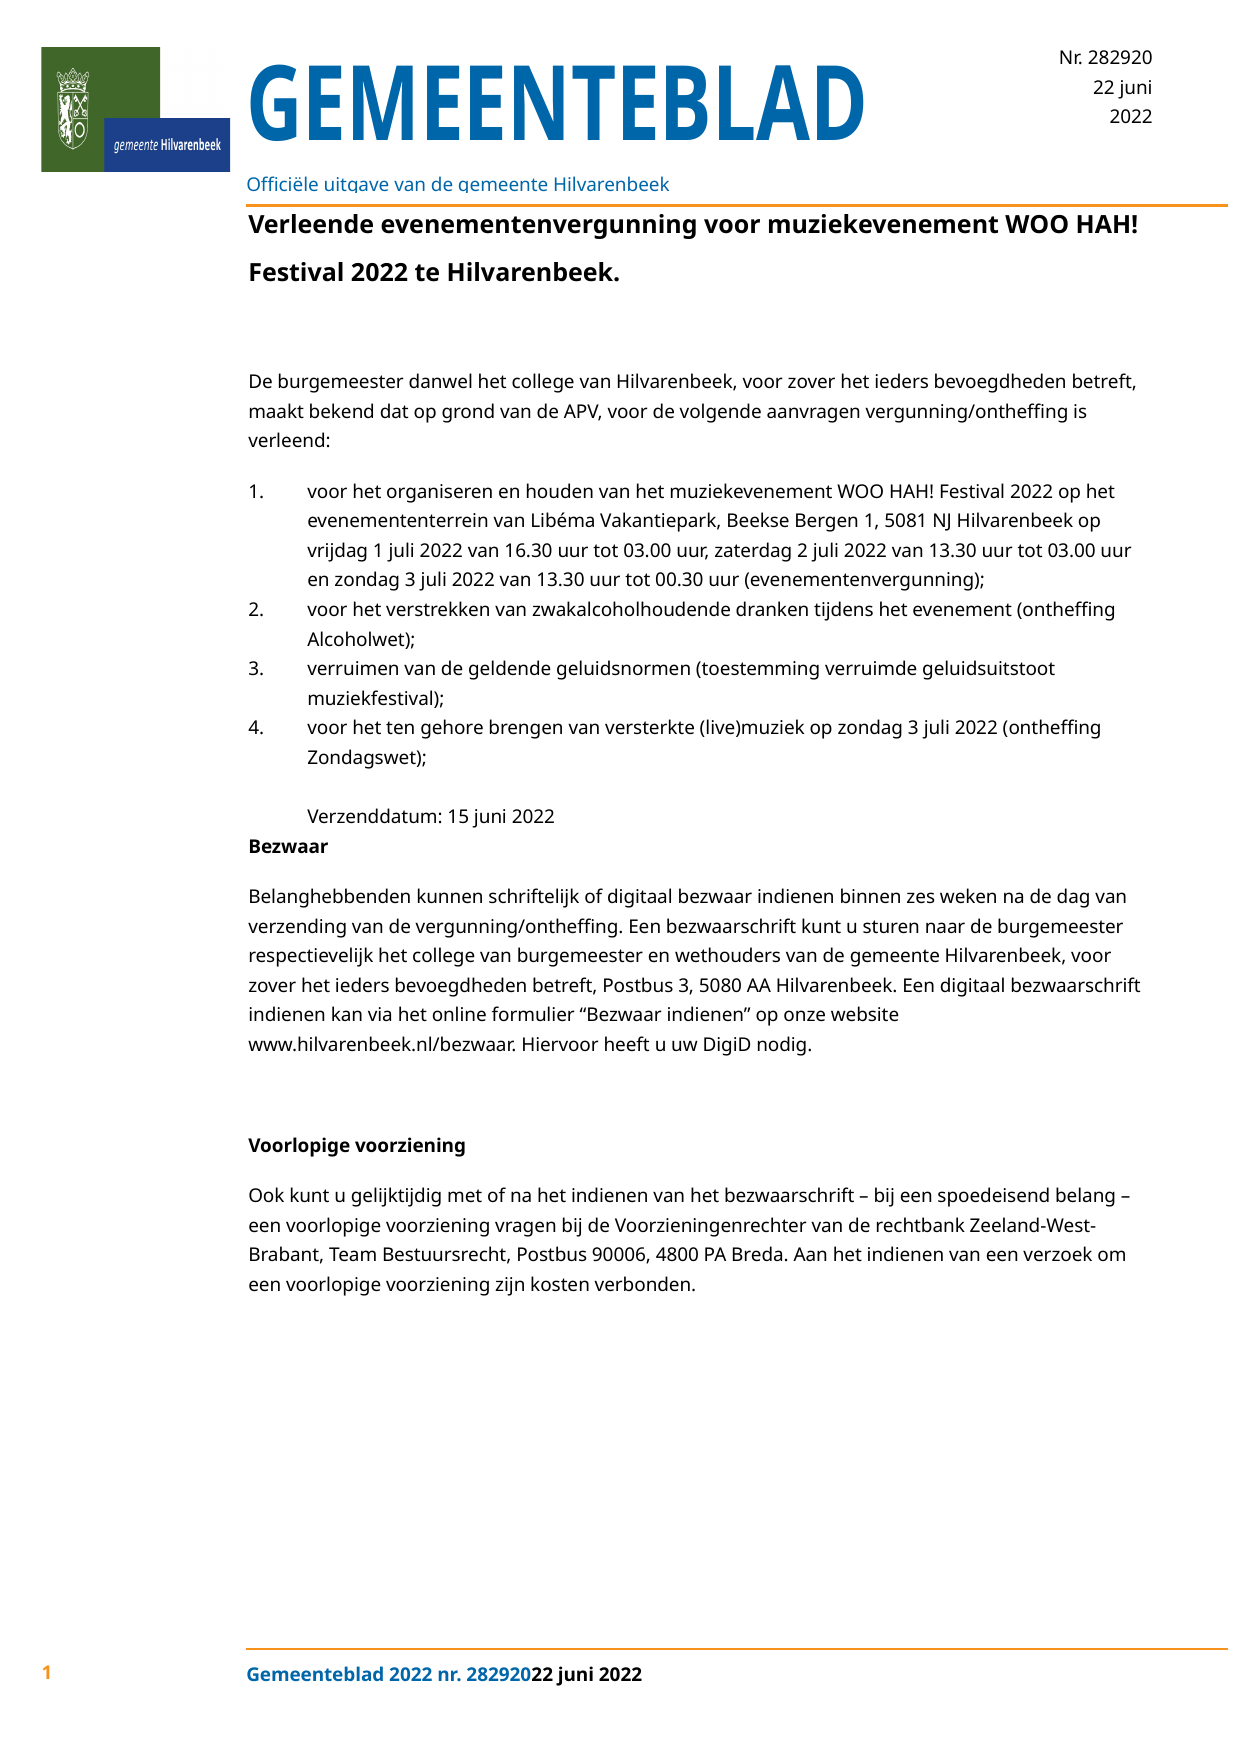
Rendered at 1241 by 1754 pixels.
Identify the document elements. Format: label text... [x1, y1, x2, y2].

picture [41, 47, 231, 172]
list Verzenddatum: 15 juni 2022 [248, 803, 1152, 829]
text Ook kunt u gelijktijdig met of na het indienen van het bezwaarschrift – bij een spoedeisend belang – een voorlopige voorziening vragen bij de Voorzieningenrechter van de rechtbank Zeeland-West-Brabant, Team Bestuursrecht, Postbus 90006, 4800 PA Breda. Aan het indienen van een verzoek om een voorlopige voorziening zijn kosten verbonden. [248, 1182, 1152, 1297]
list voor het ten gehore brengen van versterkte (live)muziek op zondag 3 juli 2022 (ontheffing Zondagswet); [248, 714, 1152, 770]
list voor het verstrekken van zwakalcoholhoudende dranken tijdens het evenement (ontheffing Alcoholwet); [248, 596, 1152, 652]
text Belanghebbenden kunnen schriftelijk of digitaal bezwaar indienen binnen zes weken na de dag van verzending van de vergunning/ontheffing. Een bezwaarschrift kunt u sturen naar de burgemeester respectievelijk het college van burgemeester en wethouders van de gemeente Hilvarenbeek, voor zover het ieders bevoegdheden betreft, Postbus 3, 5080 AA Hilvarenbeek. Een digitaal bezwaarschrift indienen kan via het online formulier “Bezwaar indienen” op onze website www.hilvarenbeek.nl/bezwaar. Hiervoor heeft u uw DigiD nodig. [248, 883, 1152, 1057]
text Voorlopige voorziening [248, 1132, 1152, 1158]
text Verleende evenementenvergunning voor muziekevenement WOO HAH! Festival 2022 te Hilvarenbeek. [248, 207, 1152, 288]
text Bezwaar [248, 833, 1152, 859]
text De burgemeester danwel het college van Hilvarenbeek, voor zover het ieders bevoegdheden betreft, maakt bekend dat op grond van de APV, voor de volgende aanvragen vergunning/ontheffing is verleend: [248, 368, 1152, 453]
list verruimen van de geldende geluidsnormen (toestemming verruimde geluidsuitstoot muziekfestival); [248, 655, 1152, 711]
list voor het organiseren en houden van het muziekevenement WOO HAH! Festival 2022 op het evenemententerrein van Libéma Vakantiepark, Beekse Bergen 1, 5081 NJ Hilvarenbeek op vrijdag 1 juli 2022 van 16.30 uur tot 03.00 uur, zaterdag 2 juli 2022 van 13.30 uur tot 03.00 uur en zondag 3 juli 2022 van 13.30 uur tot 00.30 uur (evenementenvergunning); [248, 478, 1152, 592]
